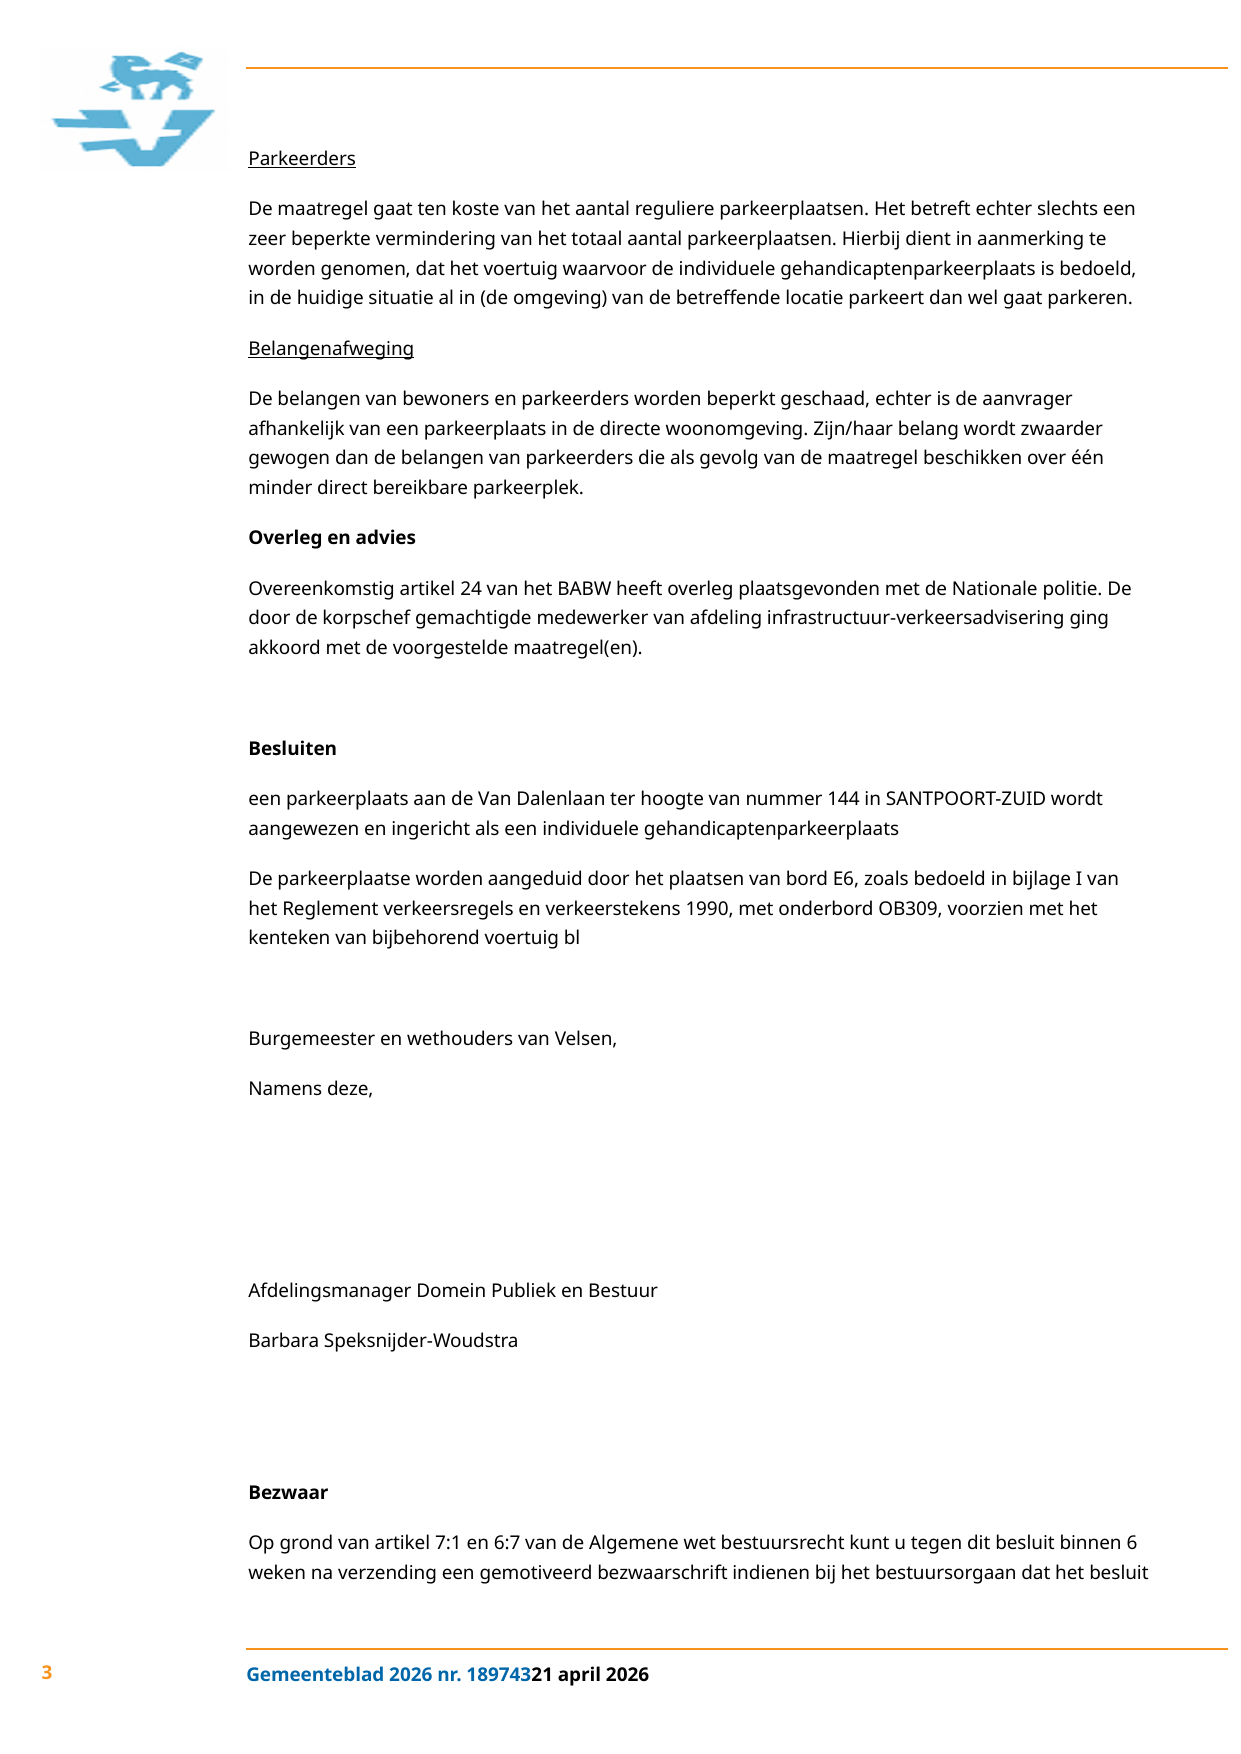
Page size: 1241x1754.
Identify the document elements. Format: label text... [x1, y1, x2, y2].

picture [41, 47, 231, 172]
text De maatregel gaat ten koste van het aantal reguliere parkeerplaatsen. Het betreft echter slechts een zeer beperkte vermindering van het totaal aantal parkeerplaatsen. Hierbij dient in aanmerking te worden genomen, dat het voertuig waarvoor de individuele gehandicaptenparkeerplaats is bedoeld, in de huidige situatie al in (de omgeving) van de betreffende locatie parkeert dan wel gaat parkeren. [248, 196, 1152, 310]
text Belangenafweging [248, 335, 1152, 361]
text een parkeerplaats aan de Van Dalenlaan ter hoogte van nummer 144 in SANTPOORT-ZUID wordt aangewezen en ingericht als een individuele gehandicaptenparkeerplaats [248, 785, 1152, 841]
text Overeenkomstig artikel 24 van het BABW heeft overleg plaatsgevonden met de Nationale politie. De door de korpschef gemachtigde medewerker van afdeling infrastructuur-verkeersadvisering ging akkoord met de voorgestelde maatregel(en). [248, 575, 1152, 660]
text Op grond van artikel 7:1 en 6:7 van de Algemene wet bestuursrecht kunt u tegen dit besluit binnen 6 weken na verzending een gemotiveerd bezwaarschrift indienen bij het bestuursorgaan dat het besluit [248, 1529, 1152, 1585]
text Overleg en advies [248, 524, 1152, 550]
text De parkeerplaatse worden aangeduid door het plaatsen van bord E6, zoals bedoeld in bijlage I van het Reglement verkeersregels en verkeerstekens 1990, met onderbord OB309, voorzien met het kenteken van bijbehorend voertuig bl [248, 865, 1152, 950]
text De belangen van bewoners en parkeerders worden beperkt geschaad, echter is de aanvrager afhankelijk van een parkeerplaats in de directe woonomgeving. Zijn/haar belang wordt zwaarder gewogen dan de belangen van parkeerders die als gevolg van de maatregel beschikken over één minder direct bereikbare parkeerplek. [248, 385, 1152, 500]
text Namens deze, [248, 1076, 1152, 1101]
text Besluiten [248, 735, 1152, 761]
text Burgemeester en wethouders van Velsen, [248, 1025, 1152, 1051]
text Parkeerders [248, 145, 1152, 171]
text Bezwaar [248, 1479, 1152, 1505]
text Afdelingsmanager Domein Publiek en Bestuur [248, 1277, 1152, 1303]
text Barbara Speksnijder-Woudstra [248, 1328, 1152, 1353]
